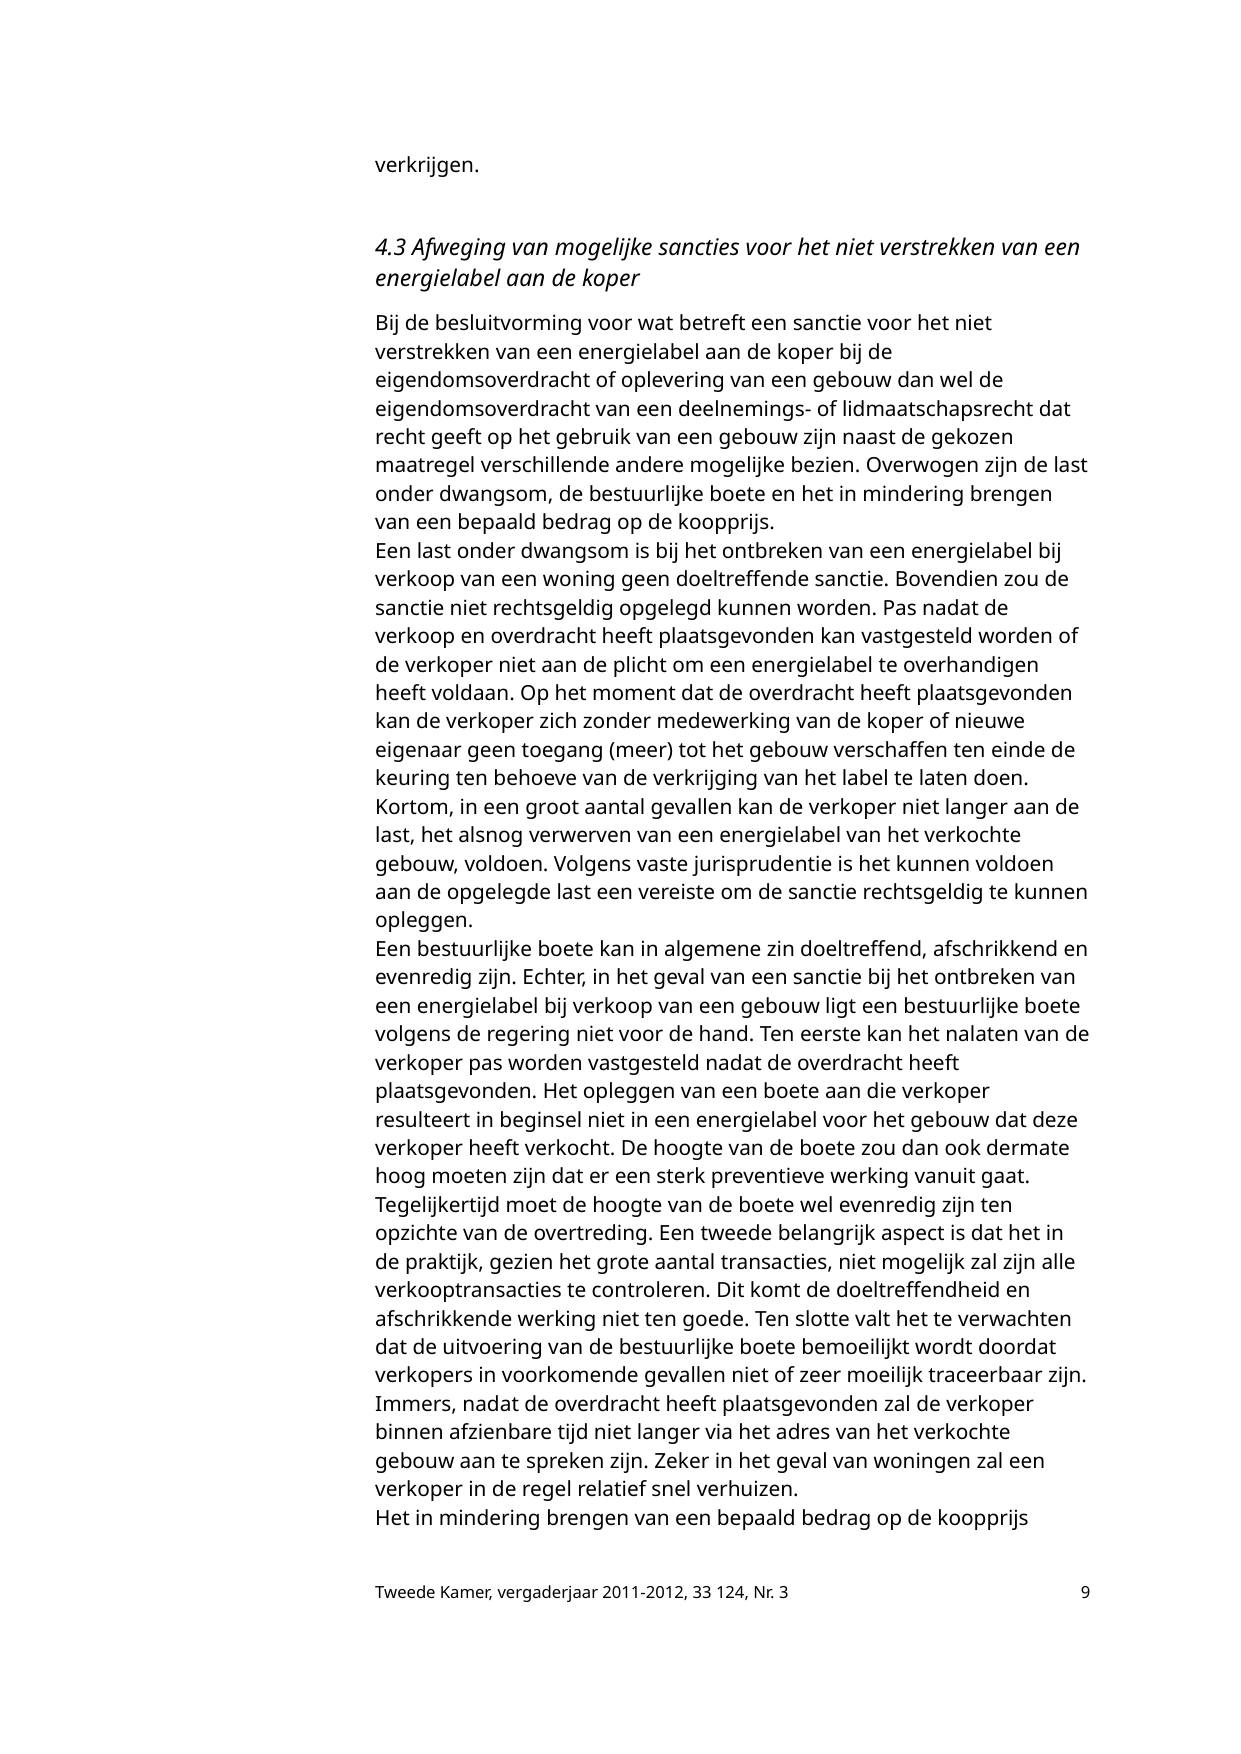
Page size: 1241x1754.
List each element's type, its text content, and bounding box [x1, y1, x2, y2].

text Een last onder dwangsom is bij het ontbreken van een energielabel bij verkoop van een woning geen doeltreffende sanctie. Bovendien zou de sanctie niet rechtsgeldig opgelegd kunnen worden. Pas nadat de verkoop en overdracht heeft plaatsgevonden kan vastgesteld worden of de verkoper niet aan de plicht om een energielabel te overhandigen heeft voldaan. Op het moment dat de overdracht heeft plaatsgevonden kan de verkoper zich zonder medewerking van de koper of nieuwe eigenaar geen toegang (meer) tot het gebouw verschaffen ten einde de keuring ten behoeve van de verkrijging van het label te laten doen. Kortom, in een groot aantal gevallen kan de verkoper niet langer aan de last, het alsnog verwerven van een energielabel van het verkochte gebouw, voldoen. Volgens vaste jurisprudentie is het kunnen voldoen aan de opgelegde last een vereiste om de sanctie rechtsgeldig te kunnen opleggen. [375, 536, 1090, 934]
text Het in mindering brengen van een bepaald bedrag op de koopprijs [375, 1503, 1090, 1531]
text verkrijgen. [375, 150, 1090, 178]
subtitle 4.3 Afweging van mogelijke sancties voor het niet verstrekken van een energielabel aan de koper [375, 231, 1090, 293]
text Een bestuurlijke boete kan in algemene zin doeltreffend, afschrikkend en evenredig zijn. Echter, in het geval van een sanctie bij het ontbreken van een energielabel bij verkoop van een gebouw ligt een bestuurlijke boete volgens de regering niet voor de hand. Ten eerste kan het nalaten van de verkoper pas worden vastgesteld nadat de overdracht heeft plaatsgevonden. Het opleggen van een boete aan die verkoper resulteert in beginsel niet in een energielabel voor het gebouw dat deze verkoper heeft verkocht. De hoogte van de boete zou dan ook dermate hoog moeten zijn dat er een sterk preventieve werking vanuit gaat. Tegelijkertijd moet de hoogte van de boete wel evenredig zijn ten opzichte van de overtreding. Een tweede belangrijk aspect is dat het in de praktijk, gezien het grote aantal transacties, niet mogelijk zal zijn alle verkooptransacties te controleren. Dit komt de doeltreffendheid en afschrikkende werking niet ten goede. Ten slotte valt het te verwachten dat de uitvoering van de bestuurlijke boete bemoeilijkt wordt doordat verkopers in voorkomende gevallen niet of zeer moeilijk traceerbaar zijn. Immers, nadat de overdracht heeft plaatsgevonden zal de verkoper binnen afzienbare tijd niet langer via het adres van het verkochte gebouw aan te spreken zijn. Zeker in het geval van woningen zal een verkoper in de regel relatief snel verhuizen. [375, 934, 1090, 1503]
text Bij de besluitvorming voor wat betreft een sanctie voor het niet verstrekken van een energielabel aan de koper bij de eigendomsoverdracht of oplevering van een gebouw dan wel de eigendomsoverdracht van een deelnemings- of lidmaatschapsrecht dat recht geeft op het gebruik van een gebouw zijn naast de gekozen maatregel verschillende andere mogelijke bezien. Overwogen zijn de last onder dwangsom, de bestuurlijke boete en het in mindering brengen van een bepaald bedrag op de koopprijs. [375, 308, 1090, 536]
